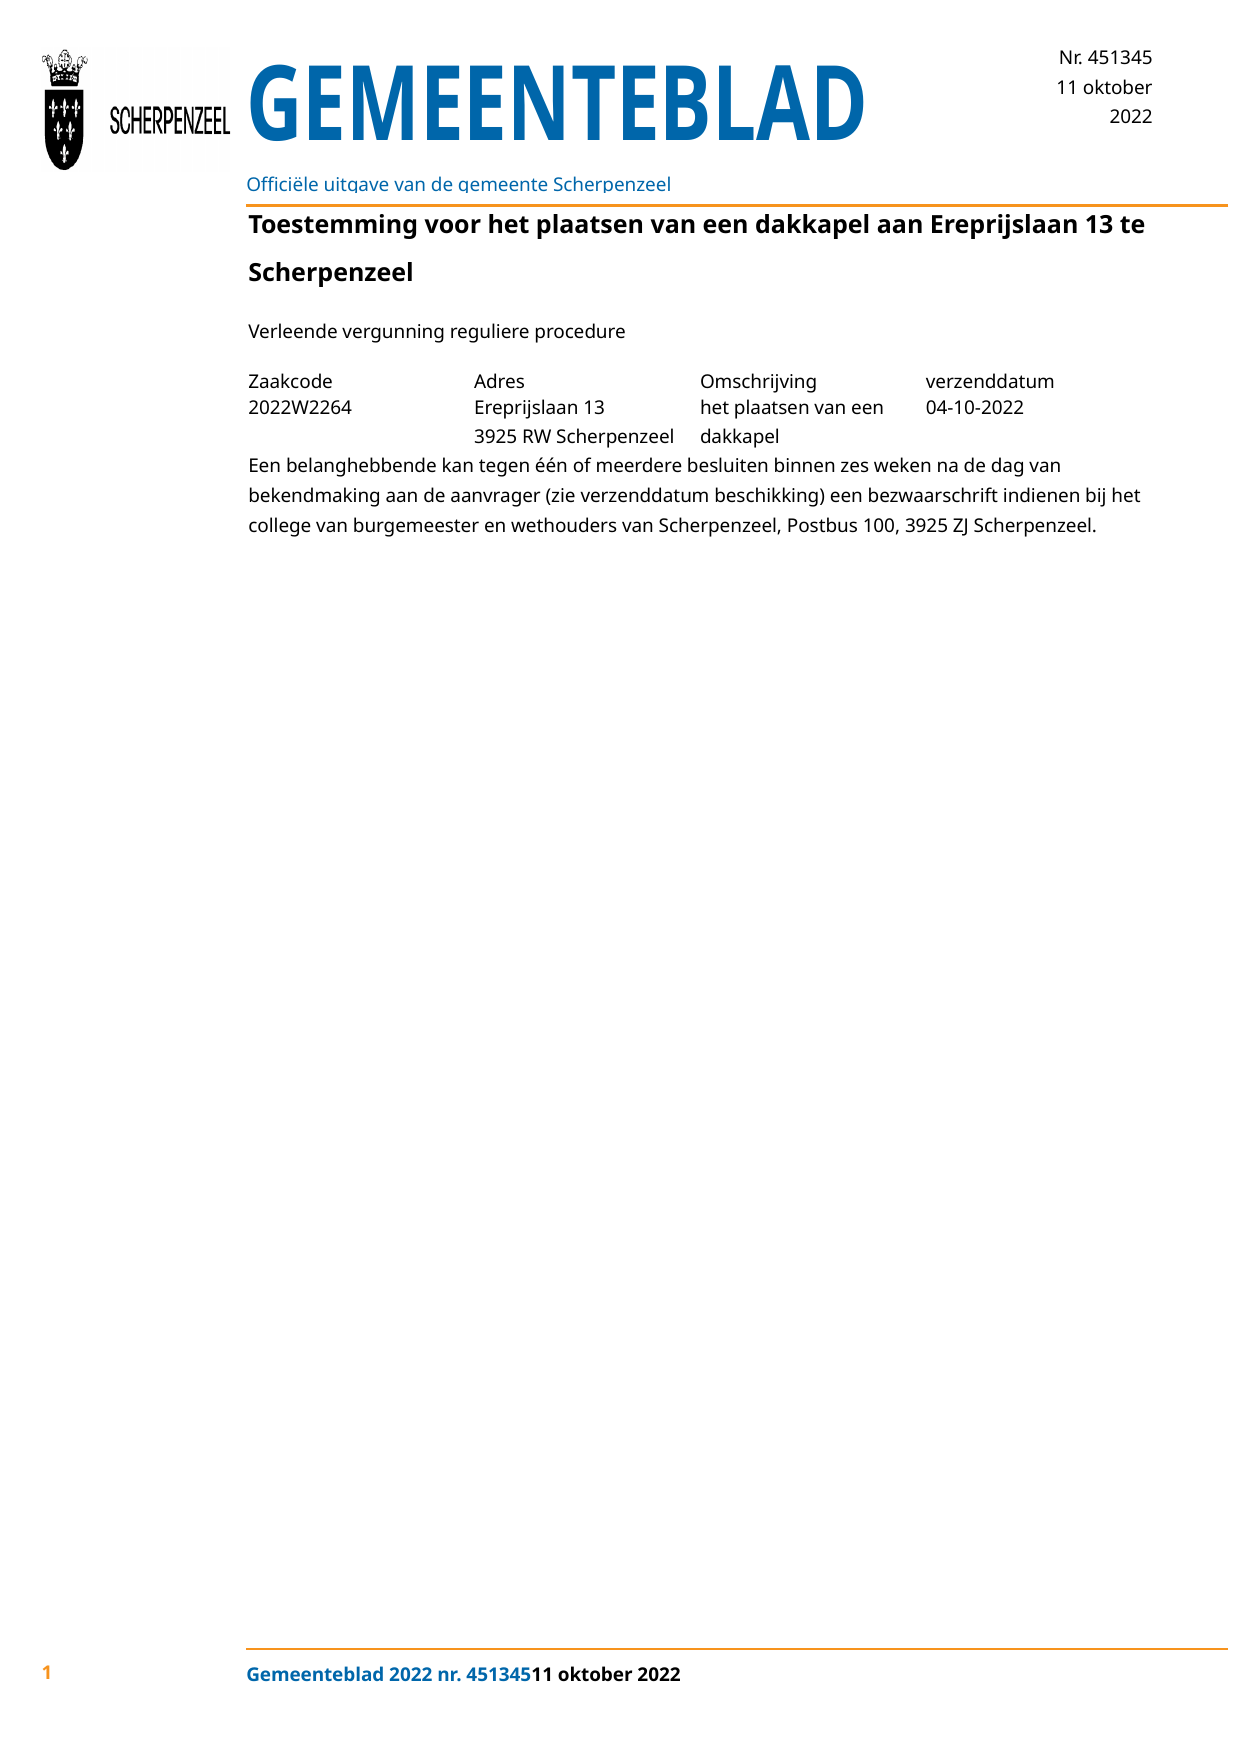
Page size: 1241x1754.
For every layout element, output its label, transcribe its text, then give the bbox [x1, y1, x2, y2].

table_header Adres [474, 369, 700, 394]
table_cell het plaatsen van een dakkapel [700, 394, 926, 449]
text Toestemming voor het plaatsen van een dakkapel aan Ereprijslaan 13 te Scherpenzeel [248, 207, 1152, 288]
text Verleende vergunning reguliere procedure [248, 318, 1152, 344]
table_header Omschrijving [700, 369, 926, 394]
table_cell Ereprijslaan 13 3925 RW Scherpenzeel [474, 394, 700, 449]
table_header Zaakcode [248, 369, 474, 394]
table_cell 04-10-2022 [926, 394, 1152, 449]
picture [41, 47, 231, 172]
table_cell 2022W2264 [248, 394, 474, 449]
table_header verzenddatum [926, 369, 1152, 394]
text Een belanghebbende kan tegen één of meerdere besluiten binnen zes weken na de dag van bekendmaking aan de aanvrager (zie verzenddatum beschikking) een bezwaarschrift indienen bij het college van burgemeester en wethouders van Scherpenzeel, Postbus 100, 3925 ZJ Scherpenzeel. [248, 453, 1152, 538]
